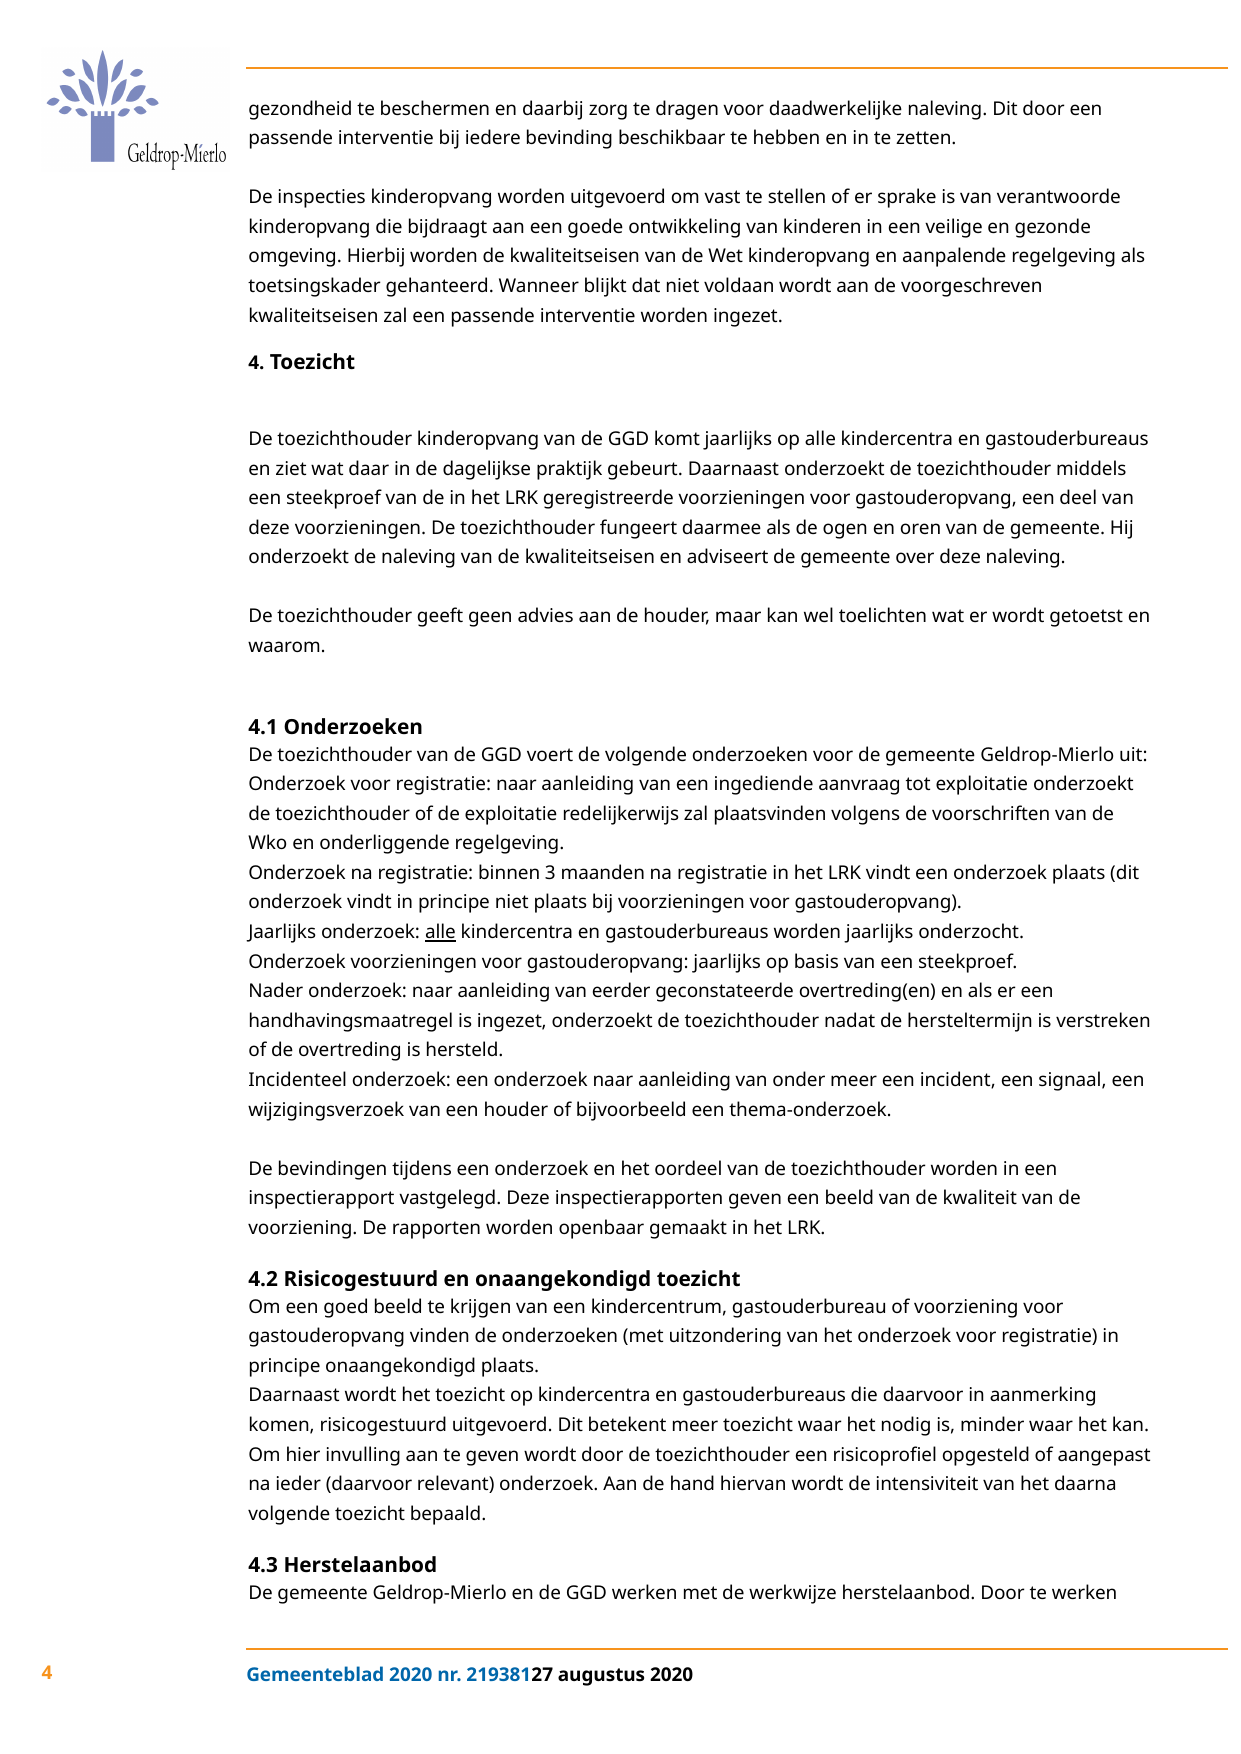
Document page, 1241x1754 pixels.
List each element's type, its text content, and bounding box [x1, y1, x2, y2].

text Om een goed beeld te krijgen van een kindercentrum, gastouderbureau of voorziening voor gastouderopvang vinden de onderzoeken (met uitzondering van het onderzoek voor registratie) in principe onaangekondigd plaats. [248, 1293, 1152, 1378]
text De toezichthouder kinderopvang van de GGD komt jaarlijks op alle kindercentra en gastouderbureaus en ziet wat daar in de dagelijkse praktijk gebeurt. Daarnaast onderzoekt de toezichthouder middels een steekproef van de in het LRK geregistreerde voorzieningen voor gastouderopvang, een deel van deze voorzieningen. De toezichthouder fungeert daarmee als de ogen en oren van de gemeente. Hij onderzoekt de naleving van de kwaliteitseisen en adviseert de gemeente over deze naleving. [248, 425, 1152, 569]
picture [41, 47, 231, 172]
text 4.3 Herstelaanbod [248, 1550, 1152, 1579]
text gezondheid te beschermen en daarbij zorg te dragen voor daadwerkelijke naleving. Dit door een passende interventie bij iedere bevinding beschikbaar te hebben en in te zetten. [248, 95, 1152, 150]
text Jaarlijks onderzoek: alle kindercentra en gastouderbureaus worden jaarlijks onderzocht. [248, 918, 1152, 944]
text Daarnaast wordt het toezicht op kindercentra en gastouderbureaus die daarvoor in aanmerking komen, risicogestuurd uitgevoerd. Dit betekent meer toezicht waar het nodig is, minder waar het kan. Om hier invulling aan te geven wordt door de toezichthouder een risicoprofiel opgesteld of aangepast na ieder (daarvoor relevant) onderzoek. Aan de hand hiervan wordt de intensiviteit van het daarna volgende toezicht bepaald. [248, 1382, 1152, 1526]
text 4.1 Onderzoeken [248, 712, 1152, 741]
text 4.2 Risicogestuurd en onaangekondigd toezicht [248, 1264, 1152, 1293]
text Onderzoek voor registratie: naar aanleiding van een ingediende aanvraag tot exploitatie onderzoekt de toezichthouder of de exploitatie redelijkerwijs zal plaatsvinden volgens de voorschriften van de Wko en onderliggende regelgeving. [248, 770, 1152, 855]
text De toezichthouder van de GGD voert de volgende onderzoeken voor de gemeente Geldrop-Mierlo uit: [248, 741, 1152, 766]
text Onderzoek voorzieningen voor gastouderopvang: jaarlijks op basis van een steekproef. [248, 948, 1152, 973]
text 4. Toezicht [248, 347, 1152, 376]
text De bevindingen tijdens een onderzoek en het oordeel van de toezichthouder worden in een inspectierapport vastgelegd. Deze inspectierapporten geven een beeld van de kwaliteit van de voorziening. De rapporten worden openbaar gemaakt in het LRK. [248, 1155, 1152, 1240]
text Nader onderzoek: naar aanleiding van eerder geconstateerde overtreding(en) en als er een handhavingsmaatregel is ingezet, onderzoekt de toezichthouder nadat de hersteltermijn is verstreken of de overtreding is hersteld. [248, 977, 1152, 1062]
text De inspecties kinderopvang worden uitgevoerd om vast te stellen of er sprake is van verantwoorde kinderopvang die bijdraagt aan een goede ontwikkeling van kinderen in een veilige en gezonde omgeving. Hierbij worden de kwaliteitseisen van de Wet kinderopvang en aanpalende regelgeving als toetsingskader gehanteerd. Wanneer blijkt dat niet voldaan wordt aan de voorgeschreven kwaliteitseisen zal een passende interventie worden ingezet. [248, 183, 1152, 328]
text Onderzoek na registratie: binnen 3 maanden na registratie in het LRK vindt een onderzoek plaats (dit onderzoek vindt in principe niet plaats bij voorzieningen voor gastouderopvang). [248, 859, 1152, 914]
text De toezichthouder geeft geen advies aan de houder, maar kan wel toelichten wat er wordt getoetst en waarom. [248, 603, 1152, 658]
text De gemeente Geldrop-Mierlo en de GGD werken met de werkwijze herstelaanbod. Door te werken [248, 1579, 1152, 1604]
text Incidenteel onderzoek: een onderzoek naar aanleiding van onder meer een incident, een signaal, een wijzigingsverzoek van een houder of bijvoorbeeld een thema-onderzoek. [248, 1066, 1152, 1121]
